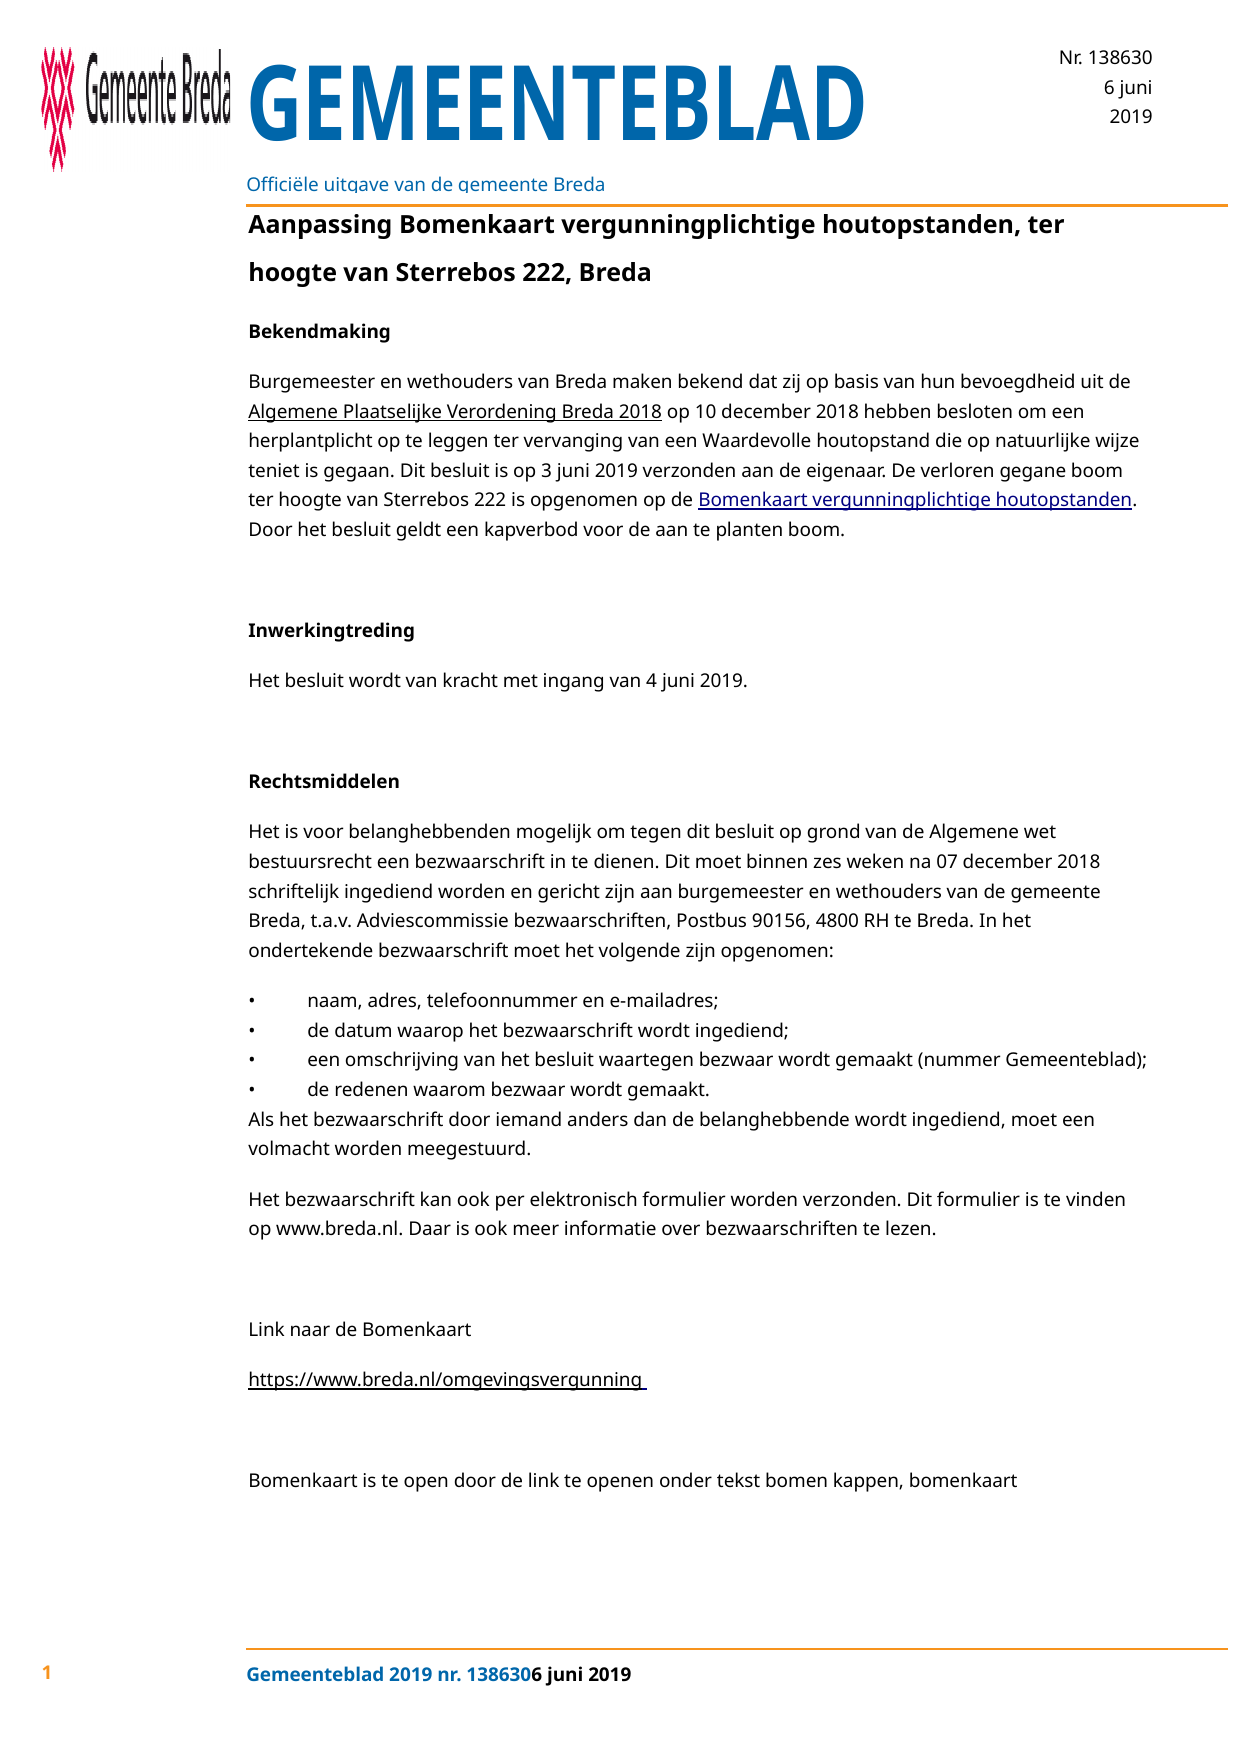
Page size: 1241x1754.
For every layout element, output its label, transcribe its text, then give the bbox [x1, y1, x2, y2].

list de datum waarop het bezwaarschrift wordt ingediend; [248, 1017, 1152, 1043]
text Inwerkingtreding [248, 617, 1152, 643]
text Link naar de Bomenkaart [248, 1316, 1152, 1342]
text Het is voor belanghebbenden mogelijk om tegen dit besluit op grond van de Algemene wet bestuursrecht een bezwaarschrift in te dienen. Dit moet binnen zes weken na 07 december 2018 schriftelijk ingediend worden en gericht zijn aan burgemeester en wethouders van de gemeente Breda, t.a.v. Adviescommissie bezwaarschriften, Postbus 90156, 4800 RH te Breda. In het ondertekende bezwaarschrift moet het volgende zijn opgenomen: [248, 819, 1152, 963]
text https://www.breda.nl/omgevingsvergunning [248, 1367, 1152, 1392]
text Bekendmaking [248, 318, 1152, 344]
text Bomenkaart is te open door de link te openen onder tekst bomen kappen, bomenkaart [248, 1467, 1152, 1493]
list een omschrijving van het besluit waartegen bezwaar wordt gemaakt (nummer Gemeenteblad); [248, 1047, 1152, 1072]
text Het besluit wordt van kracht met ingang van 4 juni 2019. [248, 667, 1152, 693]
list de redenen waarom bezwaar wordt gemaakt. [248, 1076, 1152, 1102]
text Aanpassing Bomenkaart vergunningplichtige houtopstanden, ter hoogte van Sterrebos 222, Breda [248, 207, 1152, 288]
picture [41, 47, 231, 172]
text Rechtsmiddelen [248, 768, 1152, 794]
text Het bezwaarschrift kan ook per elektronisch formulier worden verzonden. Dit formulier is te vinden op www.breda.nl. Daar is ook meer informatie over bezwaarschriften te lezen. [248, 1186, 1152, 1241]
list naam, adres, telefoonnummer en e-mailadres; [248, 987, 1152, 1013]
text Burgemeester en wethouders van Breda maken bekend dat zij op basis van hun bevoegdheid uit de Algemene Plaatselijke Verordening Breda 2018 op 10 december 2018 hebben besloten om een herplantplicht op te leggen ter vervanging van een Waardevolle houtopstand die op natuurlijke wijze teniet is gegaan. Dit besluit is op 3 juni 2019 verzonden aan de eigenaar. De verloren gegane boom ter hoogte van Sterrebos 222 is opgenomen op de Bomenkaart vergunningplichtige houtopstanden. Door het besluit geldt een kapverbod voor de aan te planten boom. [248, 368, 1152, 542]
text Als het bezwaarschrift door iemand anders dan de belanghebbende wordt ingediend, moet een volmacht worden meegestuurd. [248, 1106, 1152, 1161]
